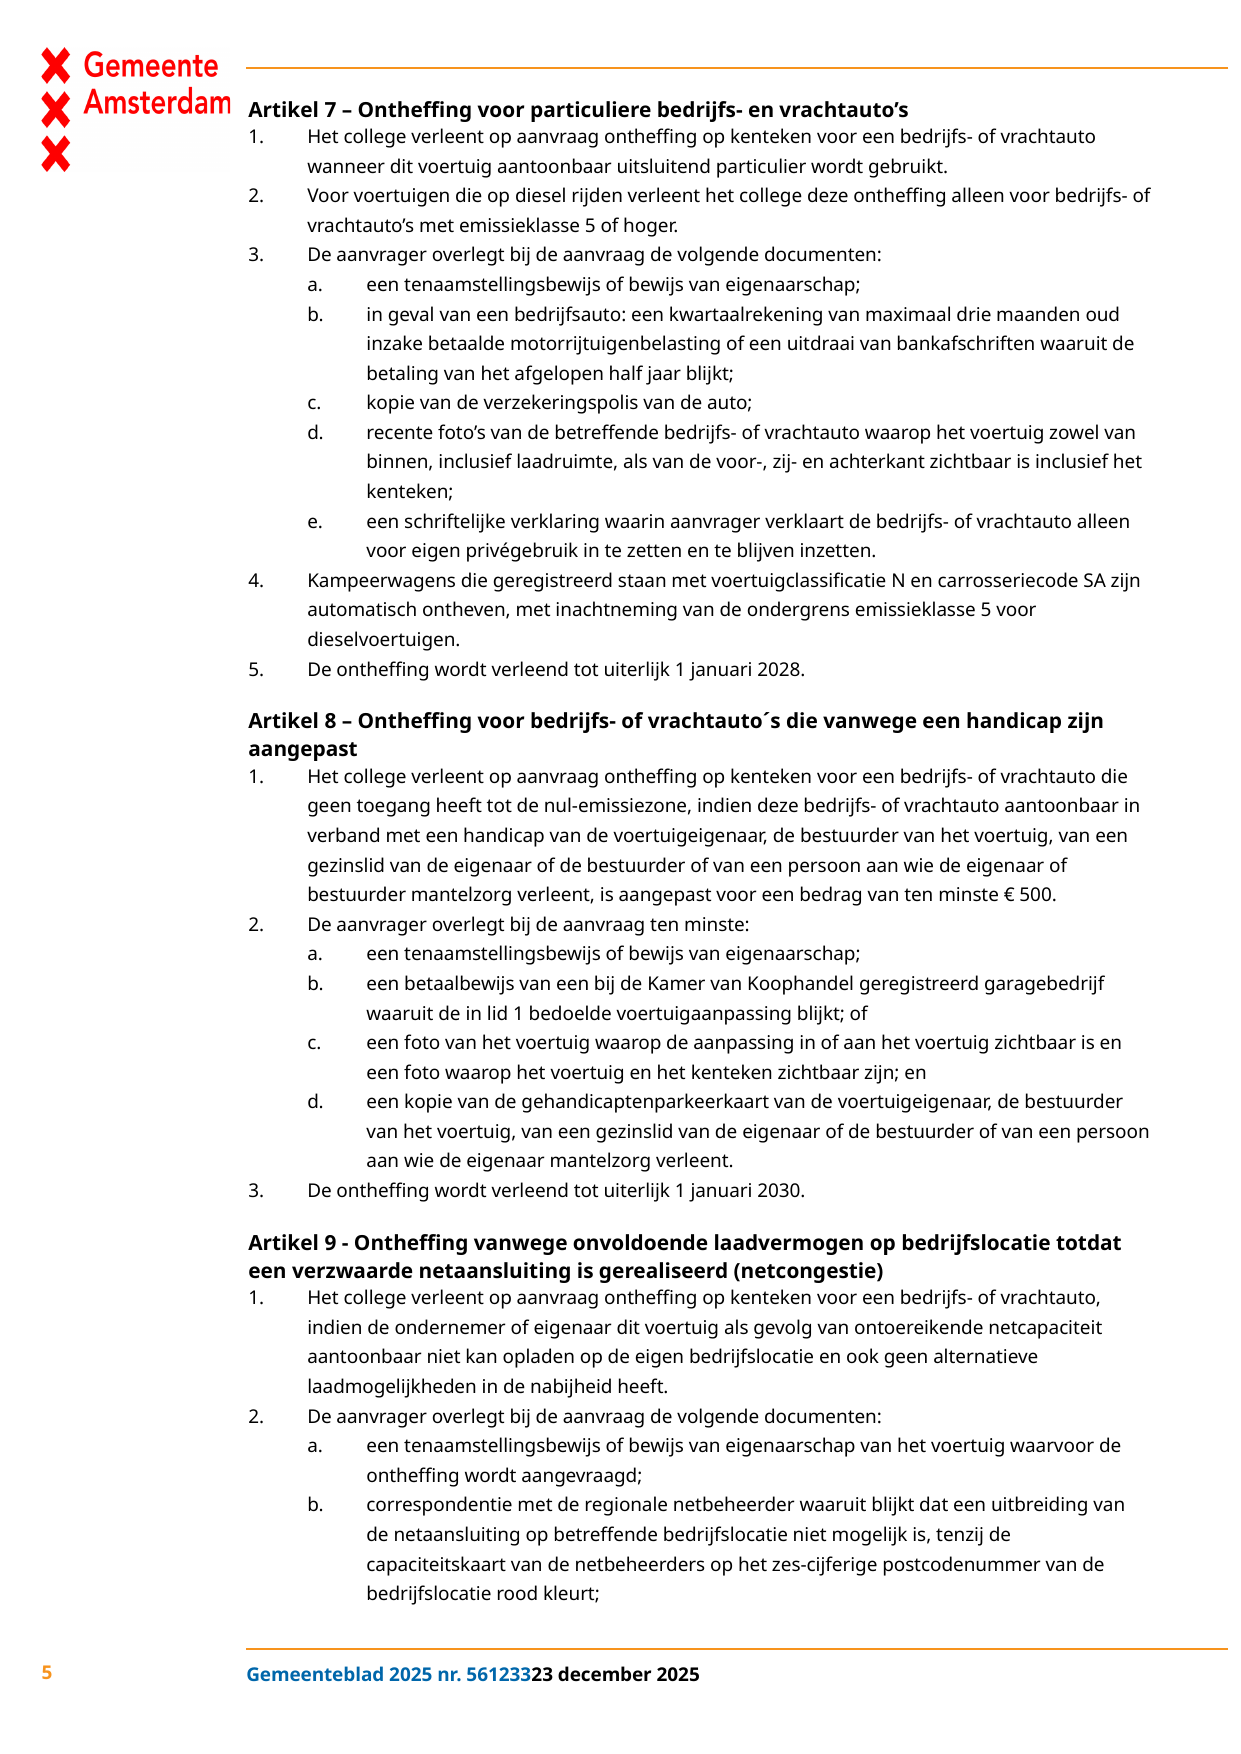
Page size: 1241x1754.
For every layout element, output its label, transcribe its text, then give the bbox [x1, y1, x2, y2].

text Artikel 9 - Ontheffing vanwege onvoldoende laadvermogen op bedrijfslocatie totdat een verzwaarde netaansluiting is gerealiseerd (netcongestie) [248, 1228, 1152, 1284]
list Het college verleent op aanvraag ontheffing op kenteken voor een bedrijfs- of vrachtauto, indien de ondernemer of eigenaar dit voertuig als gevolg van ontoereikende netcapaciteit aantoonbaar niet kan opladen op de eigen bedrijfslocatie en ook geen alternatieve laadmogelijkheden in de nabijheid heeft. [248, 1284, 1152, 1399]
list Het college verleent op aanvraag ontheffing op kenteken voor een bedrijfs- of vrachtauto wanneer dit voertuig aantoonbaar uitsluitend particulier wordt gebruikt. [248, 123, 1152, 178]
list De aanvrager overlegt bij de aanvraag de volgende documenten: [248, 1403, 1152, 1428]
list De ontheffing wordt verleend tot uiterlijk 1 januari 2030. [248, 1177, 1152, 1203]
list een betaalbewijs van een bij de Kamer van Koophandel geregistreerd garagebedrijf waaruit de in lid 1 bedoelde voertuigaanpassing blijkt; of [307, 970, 1152, 1025]
list Het college verleent op aanvraag ontheffing op kenteken voor een bedrijfs- of vrachtauto die geen toegang heeft tot de nul-emissiezone, indien deze bedrijfs- of vrachtauto aantoonbaar in verband met een handicap van de voertuigeigenaar, de bestuurder van het voertuig, van een gezinslid van de eigenaar of de bestuurder of van een persoon aan wie de eigenaar of bestuurder mantelzorg verleent, is aangepast voor een bedrag van ten minste € 500. [248, 763, 1152, 907]
list een tenaamstellingsbewijs of bewijs van eigenaarschap; [307, 271, 1152, 297]
list De aanvrager overlegt bij de aanvraag ten minste: [248, 911, 1152, 937]
list Kampeerwagens die geregistreerd staan met voertuigclassificatie N en carrosseriecode SA zijn automatisch ontheven, met inachtneming van de ondergrens emissieklasse 5 voor dieselvoertuigen. [248, 567, 1152, 652]
list Voor voertuigen die op diesel rijden verleent het college deze ontheffing alleen voor bedrijfs- of vrachtauto’s met emissieklasse 5 of hoger. [248, 182, 1152, 238]
list De ontheffing wordt verleend tot uiterlijk 1 januari 2028. [248, 656, 1152, 681]
picture [41, 47, 231, 172]
list een tenaamstellingsbewijs of bewijs van eigenaarschap; [307, 941, 1152, 966]
list recente foto’s van de betreffende bedrijfs- of vrachtauto waarop het voertuig zowel van binnen, inclusief laadruimte, als van de voor-, zij- en achterkant zichtbaar is inclusief het kenteken; [307, 419, 1152, 504]
list een kopie van de gehandicaptenparkeerkaart van de voertuigeigenaar, de bestuurder van het voertuig, van een gezinslid van de eigenaar of de bestuurder of van een persoon aan wie de eigenaar mantelzorg verleent. [307, 1088, 1152, 1173]
list een foto van het voertuig waarop de aanpassing in of aan het voertuig zichtbaar is en een foto waarop het voertuig en het kenteken zichtbaar zijn; en [307, 1029, 1152, 1084]
list De aanvrager overlegt bij de aanvraag de volgende documenten: [248, 242, 1152, 267]
list een tenaamstellingsbewijs of bewijs van eigenaarschap van het voertuig waarvoor de ontheffing wordt aangevraagd; [307, 1432, 1152, 1488]
list in geval van een bedrijfsauto: een kwartaalrekening van maximaal drie maanden oud inzake betaalde motorrijtuigenbelasting of een uitdraai van bankafschriften waaruit de betaling van het afgelopen half jaar blijkt; [307, 301, 1152, 386]
list een schriftelijke verklaring waarin aanvrager verklaart de bedrijfs- of vrachtauto alleen voor eigen privégebruik in te zetten en te blijven inzetten. [307, 508, 1152, 563]
list correspondentie met de regionale netbeheerder waaruit blijkt dat een uitbreiding van de netaansluiting op betreffende bedrijfslocatie niet mogelijk is, tenzij de capaciteitskaart van de netbeheerders op het zes-cijferige postcodenummer van de bedrijfslocatie rood kleurt; [307, 1492, 1152, 1606]
text Artikel 8 – Ontheffing voor bedrijfs- of vrachtauto´s die vanwege een handicap zijn aangepast [248, 706, 1152, 763]
text Artikel 7 – Ontheffing voor particuliere bedrijfs- en vrachtauto’s [248, 95, 1152, 123]
list kopie van de verzekeringspolis van de auto; [307, 389, 1152, 415]
